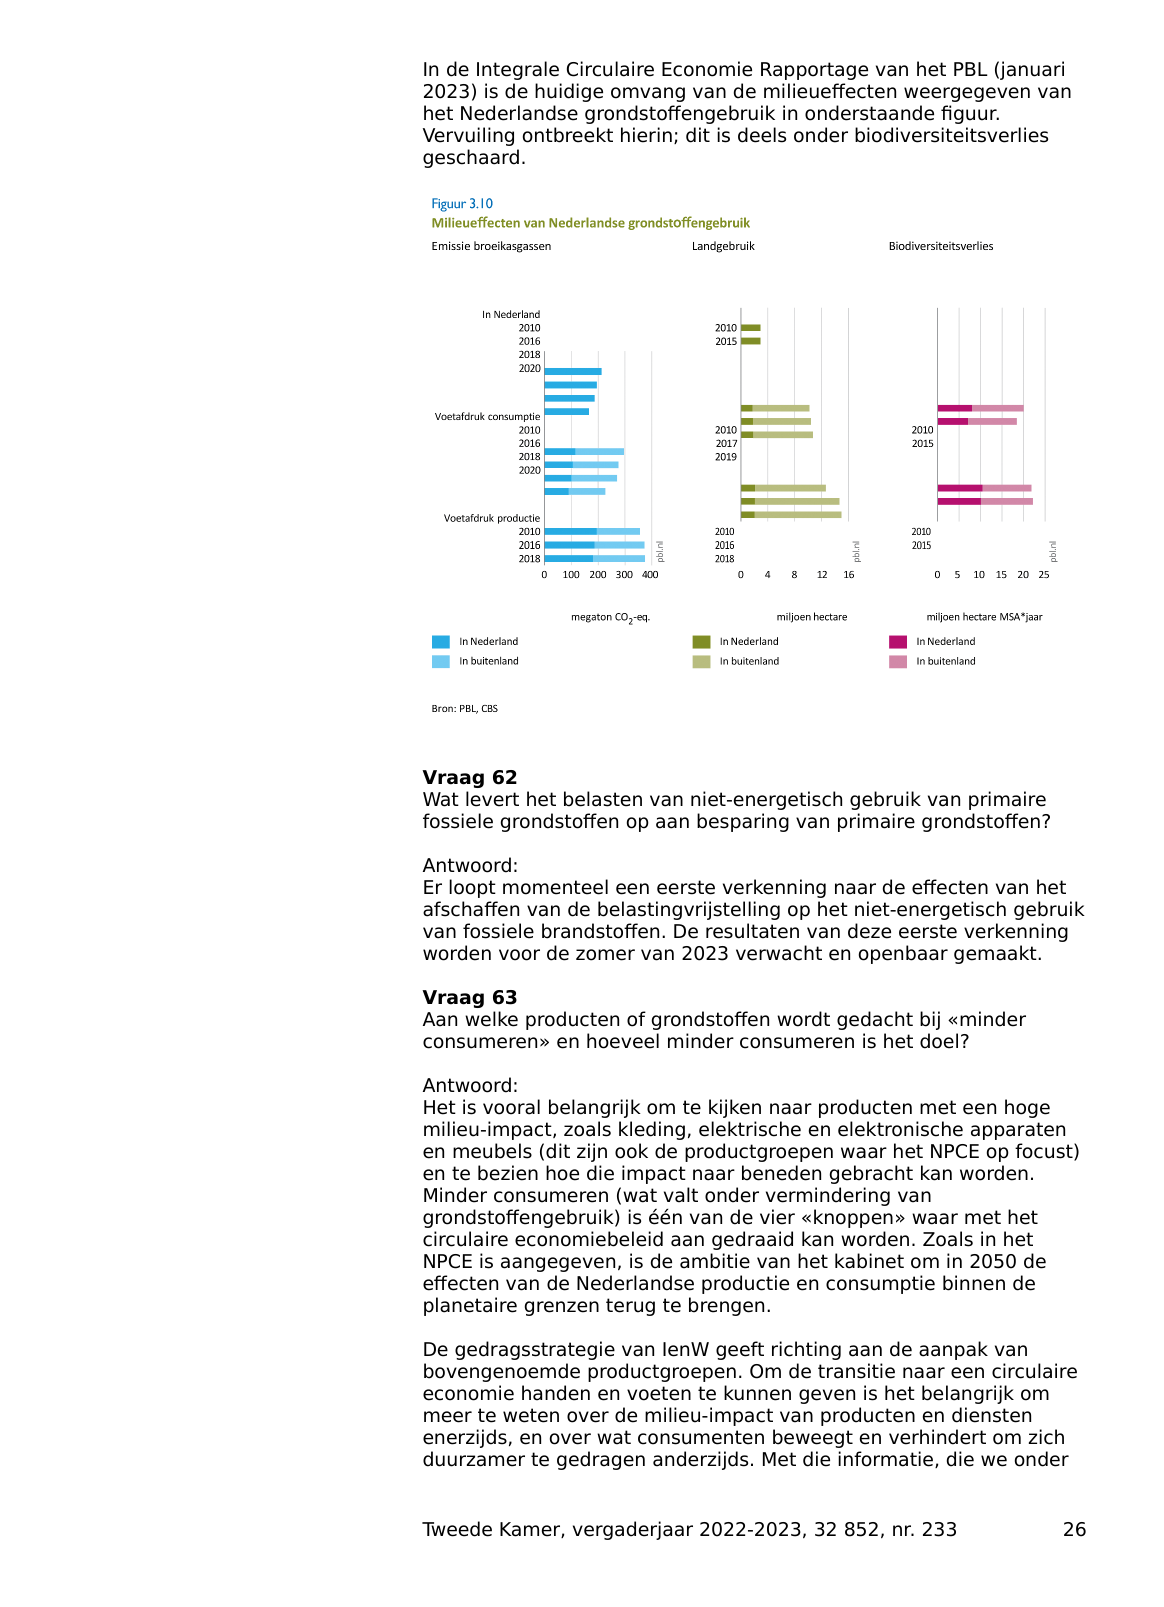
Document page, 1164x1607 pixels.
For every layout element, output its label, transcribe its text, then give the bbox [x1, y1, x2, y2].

picture [422, 191, 1072, 723]
text De gedragsstrategie van IenW geeft richting aan de aanpak van bovengenoemde productgroepen. Om de transitie naar een circulaire economie handen en voeten te kunnen geven is het belangrijk om meer te weten over de milieu-impact van producten en diensten enerzijds, en over wat consumenten beweegt en verhindert om zich duurzamer te gedragen anderzijds. Met die informatie, die we onder [422, 1339, 1087, 1471]
text Antwoord: [422, 855, 1087, 877]
text Er loopt momenteel een eerste verkenning naar de effecten van het afschaffen van de belastingvrijstelling op het niet-energetisch gebruik van fossiele brandstoffen. De resultaten van deze eerste verkenning worden voor de zomer van 2023 verwacht en openbaar gemaakt. [422, 877, 1087, 965]
text Vraag 62 [422, 767, 1087, 789]
text Aan welke producten of grondstoffen wordt gedacht bij «minder consumeren» en hoeveel minder consumeren is het doel? [422, 1009, 1087, 1053]
text Het is vooral belangrijk om te kijken naar producten met een hoge milieu-impact, zoals kleding, elektrische en elektronische apparaten en meubels (dit zijn ook de productgroepen waar het NPCE op focust) en te bezien hoe die impact naar beneden gebracht kan worden. Minder consumeren (wat valt onder vermindering van grondstoffengebruik) is één van de vier «knoppen» waar met het circulaire economiebeleid aan gedraaid kan worden. Zoals in het NPCE is aangegeven, is de ambitie van het kabinet om in 2050 de effecten van de Nederlandse productie en consumptie binnen de planetaire grenzen terug te brengen. [422, 1097, 1087, 1317]
text Vraag 63 [422, 987, 1087, 1009]
text In de Integrale Circulaire Economie Rapportage van het PBL (januari 2023) is de huidige omvang van de milieueffecten weergegeven van het Nederlandse grondstoffengebruik in onderstaande figuur. Vervuiling ontbreekt hierin; dit is deels onder biodiversiteitsverlies geschaard. [422, 59, 1087, 169]
text Antwoord: [422, 1075, 1087, 1097]
text Wat levert het belasten van niet-energetisch gebruik van primaire fossiele grondstoffen op aan besparing van primaire grondstoffen? [422, 789, 1087, 833]
